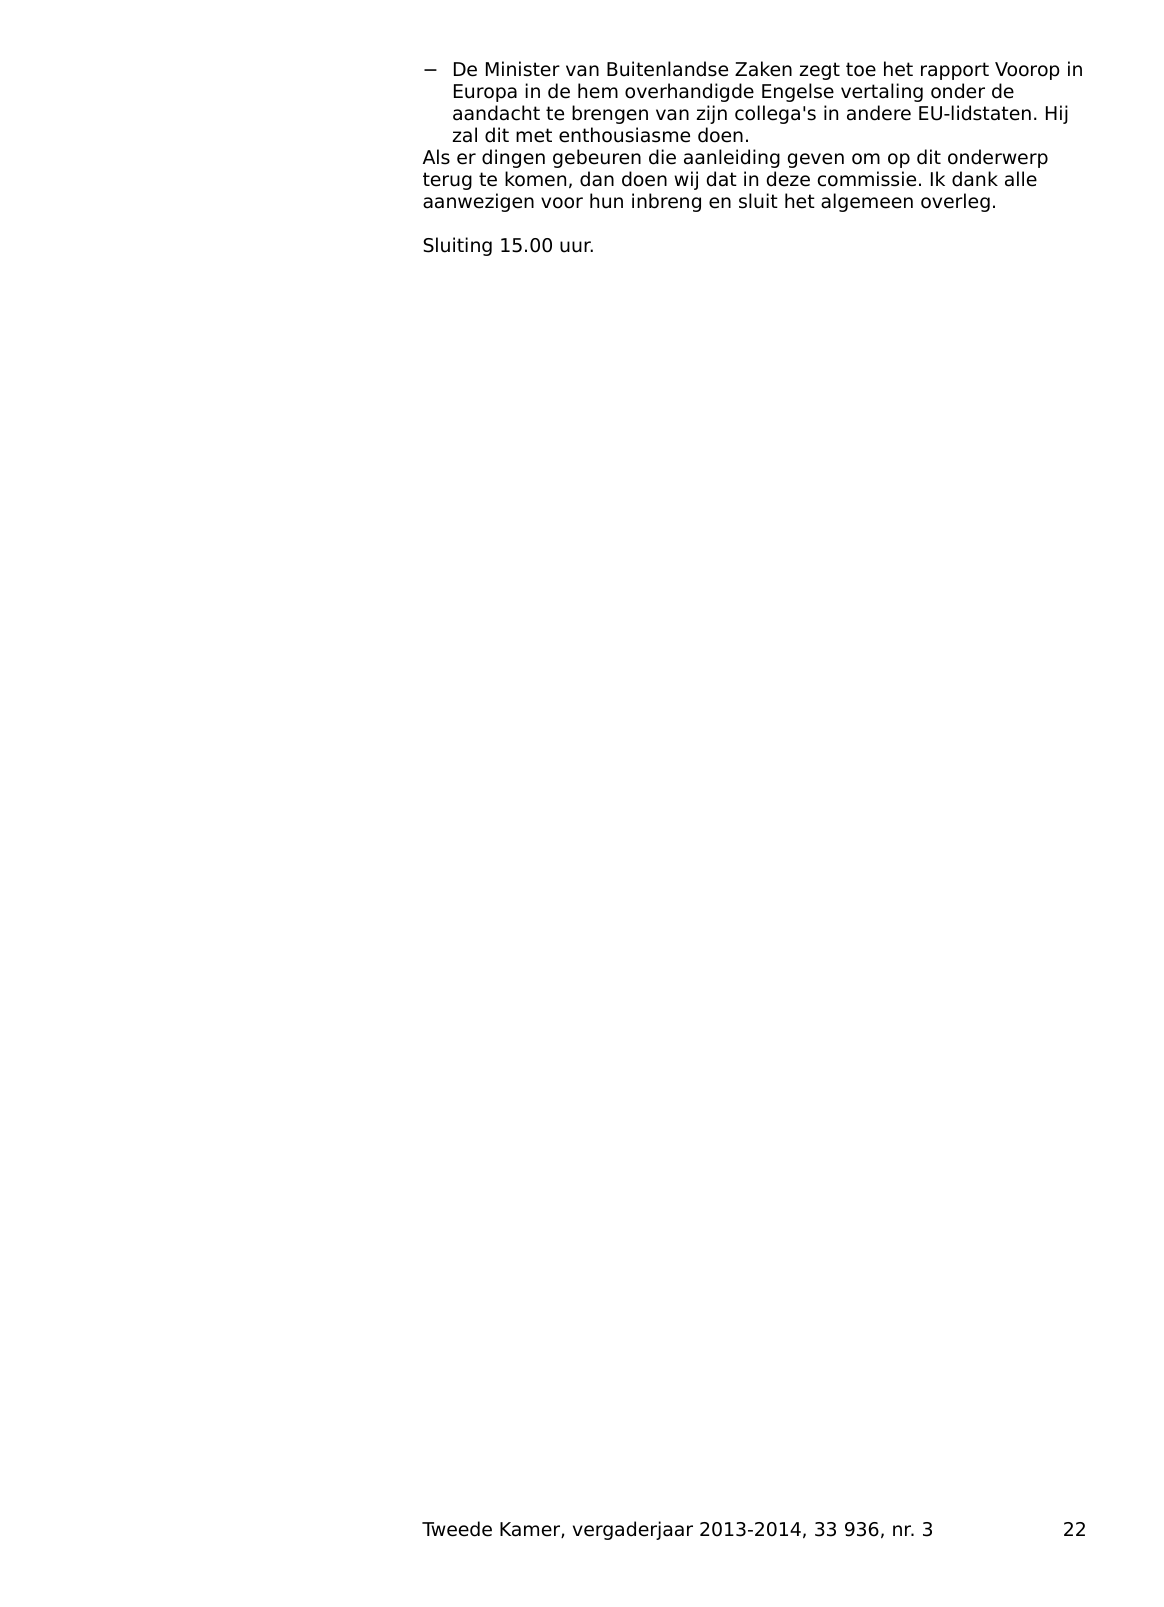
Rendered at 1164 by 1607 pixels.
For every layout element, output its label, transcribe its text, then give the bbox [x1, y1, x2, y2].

text Als er dingen gebeuren die aanleiding geven om op dit onderwerp terug te komen, dan doen wij dat in deze commissie. Ik dank alle aanwezigen voor hun inbreng en sluit het algemeen overleg. [422, 147, 1087, 213]
text − De Minister van Buitenlandse Zaken zegt toe het rapport Voorop in Europa in de hem overhandigde Engelse vertaling onder de aandacht te brengen van zijn collega's in andere EU-lidstaten. Hij zal dit met enthousiasme doen. [422, 59, 1087, 147]
text Sluiting 15.00 uur. [422, 235, 1087, 257]
